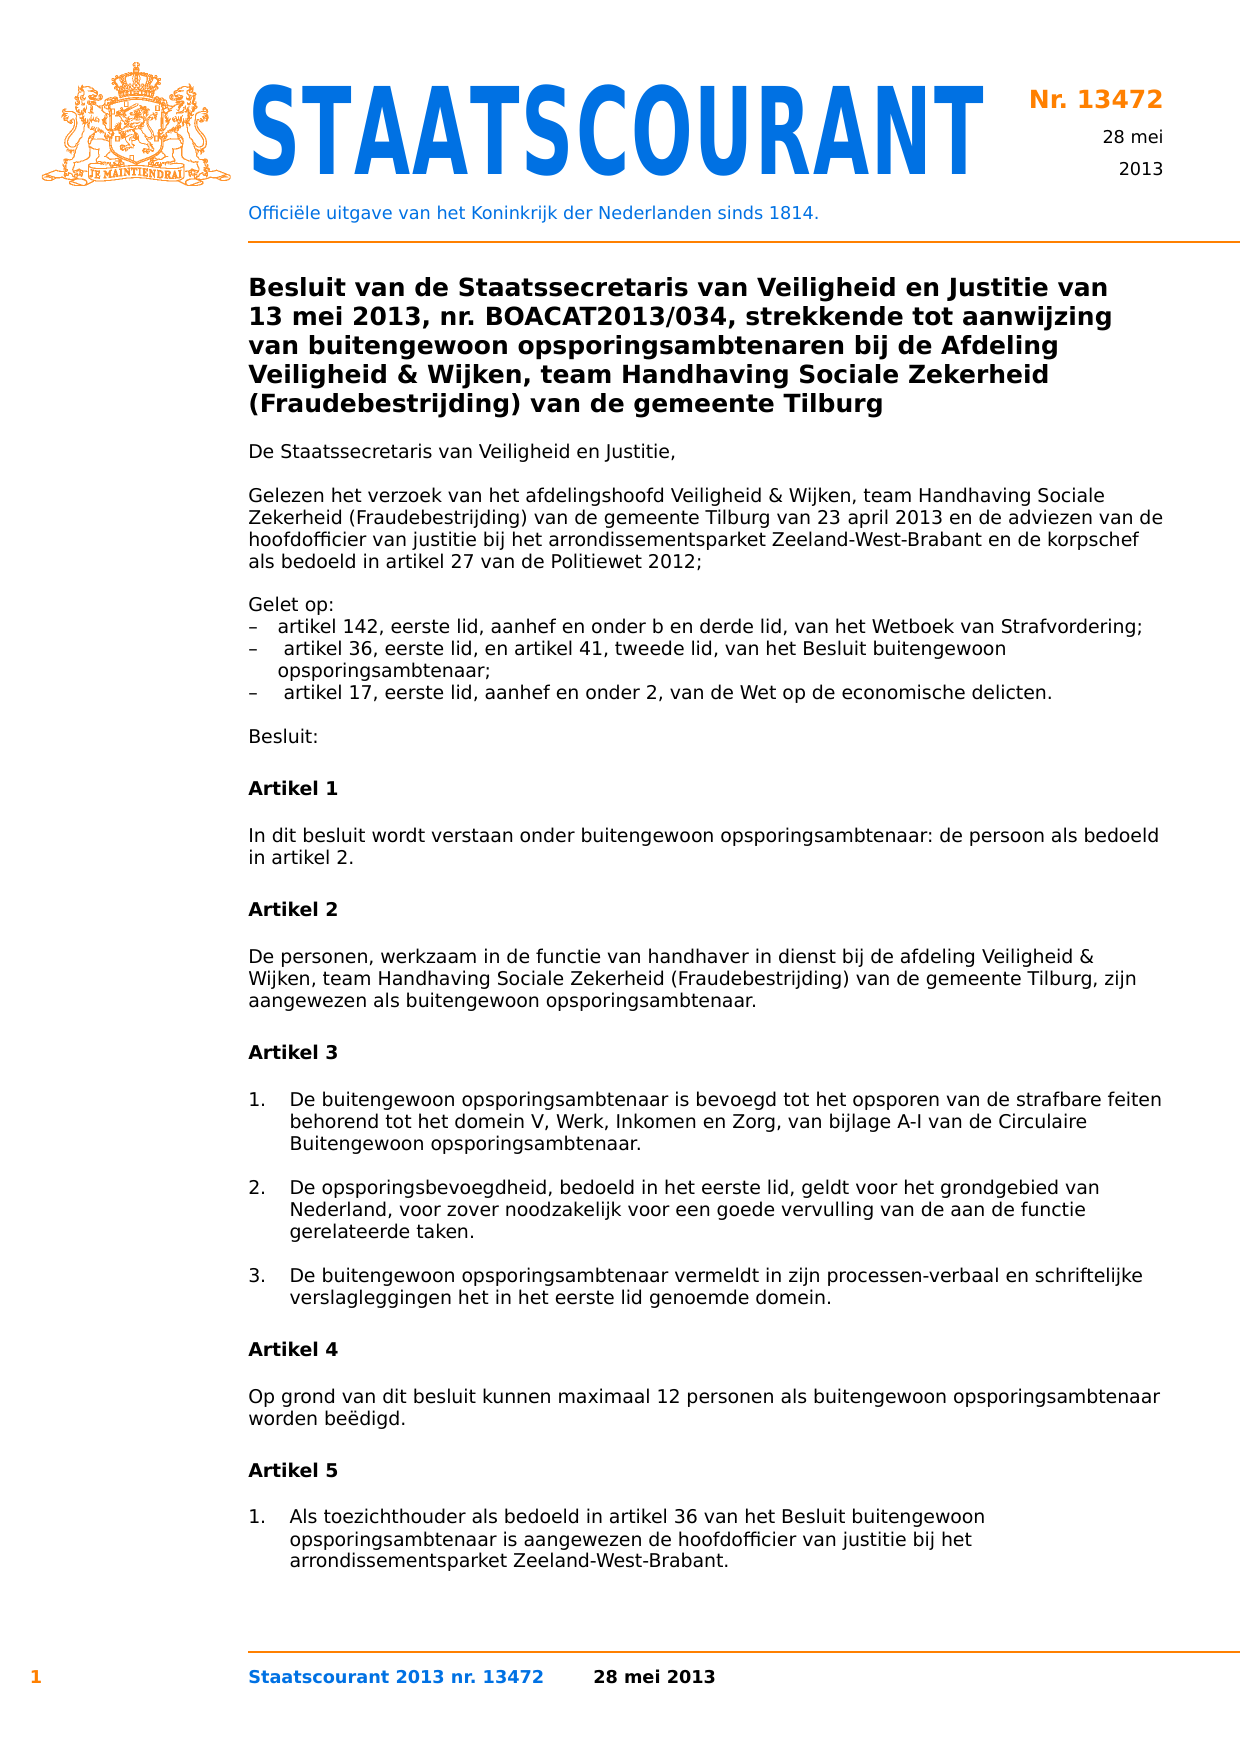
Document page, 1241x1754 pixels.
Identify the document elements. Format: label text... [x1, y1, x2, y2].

subtitle Besluit van de Staatssecretaris van Veiligheid en Justitie van 13 mei 2013, nr. BOACAT2013/034, strekkende tot aanwijzing van buitengewoon opsporingsambtenaren bij de Afdeling Veiligheid & Wijken, team Handhaving Sociale Zekerheid (Fraudebestrijding) van de gemeente Tilburg [248, 273, 1163, 419]
text Gelezen het verzoek van het afdelingshoofd Veiligheid & Wijken, team Handhaving Sociale Zekerheid (Fraudebestrijding) van de gemeente Tilburg van 23 april 2013 en de adviezen van de hoofdofficier van justitie bij het arrondissementsparket Zeeland-West-Brabant en de korpschef als bedoeld in artikel 27 van de Politiewet 2012; [248, 484, 1163, 572]
text 3. De buitengewoon opsporingsambtenaar vermeldt in zijn processen-verbaal en schriftelijke verslagleggingen het in het eerste lid genoemde domein. [248, 1264, 1163, 1308]
table_cell Officiële uitgave van het Koninkrijk der Nederlanden sinds 1814. [248, 203, 1240, 241]
text 2. De opsporingsbevoegdheid, bedoeld in het eerste lid, geldt voor het grondgebied van Nederland, voor zover noodzakelijk voor een goede vervulling van de aan de functie gerelateerde taken. [248, 1177, 1163, 1243]
subtitle Artikel 3 [248, 1042, 1163, 1064]
subtitle Artikel 5 [248, 1459, 1163, 1481]
text Gelet op: [248, 594, 1163, 616]
text De Staatssecretaris van Veiligheid en Justitie, [248, 441, 1163, 463]
text – artikel 17, eerste lid, aanhef en onder 2, van de Wet op de economische delicten. [248, 682, 1163, 704]
table_cell 28 mei [998, 121, 1240, 153]
text Besluit: [248, 726, 1163, 748]
table_cell 2013 [998, 153, 1240, 203]
text 1. Als toezichthouder als bedoeld in artikel 36 van het Besluit buitengewoon opsporingsambtenaar is aangewezen de hoofdofficier van justitie bij het arrondissementsparket Zeeland-West-Brabant. [248, 1506, 1163, 1572]
text Op grond van dit besluit kunnen maximaal 12 personen als buitengewoon opsporingsambtenaar worden beëdigd. [248, 1386, 1163, 1429]
text De personen, werkzaam in de functie van handhaver in dienst bij de afdeling Veiligheid & Wijken, team Handhaving Sociale Zekerheid (Fraudebestrijding) van de gemeente Tilburg, zijn aangewezen als buitengewoon opsporingsambtenaar. [248, 946, 1163, 1012]
subtitle Artikel 2 [248, 899, 1163, 921]
text 1. De buitengewoon opsporingsambtenaar is bevoegd tot het opsporen van de strafbare feiten behorend tot het domein V, Werk, Inkomen en Zorg, van bijlage A-I van de Circulaire Buitengewoon opsporingsambtenaar. [248, 1089, 1163, 1155]
text In dit besluit wordt verstaan onder buitengewoon opsporingsambtenaar: de persoon als bedoeld in artikel 2. [248, 825, 1163, 869]
subtitle Artikel 4 [248, 1338, 1163, 1361]
subtitle Artikel 1 [248, 778, 1163, 800]
text – artikel 142, eerste lid, aanhef en onder b en derde lid, van het Wetboek van Strafvordering; [248, 616, 1163, 638]
text – artikel 36, eerste lid, en artikel 41, tweede lid, van het Besluit buitengewoon opsporingsambtenaar; [248, 638, 1163, 682]
table_header STAATSCOURANT [248, 62, 998, 203]
table_header [25, 62, 248, 241]
picture [41, 62, 231, 186]
table_header Nr. 13472 [998, 62, 1240, 121]
